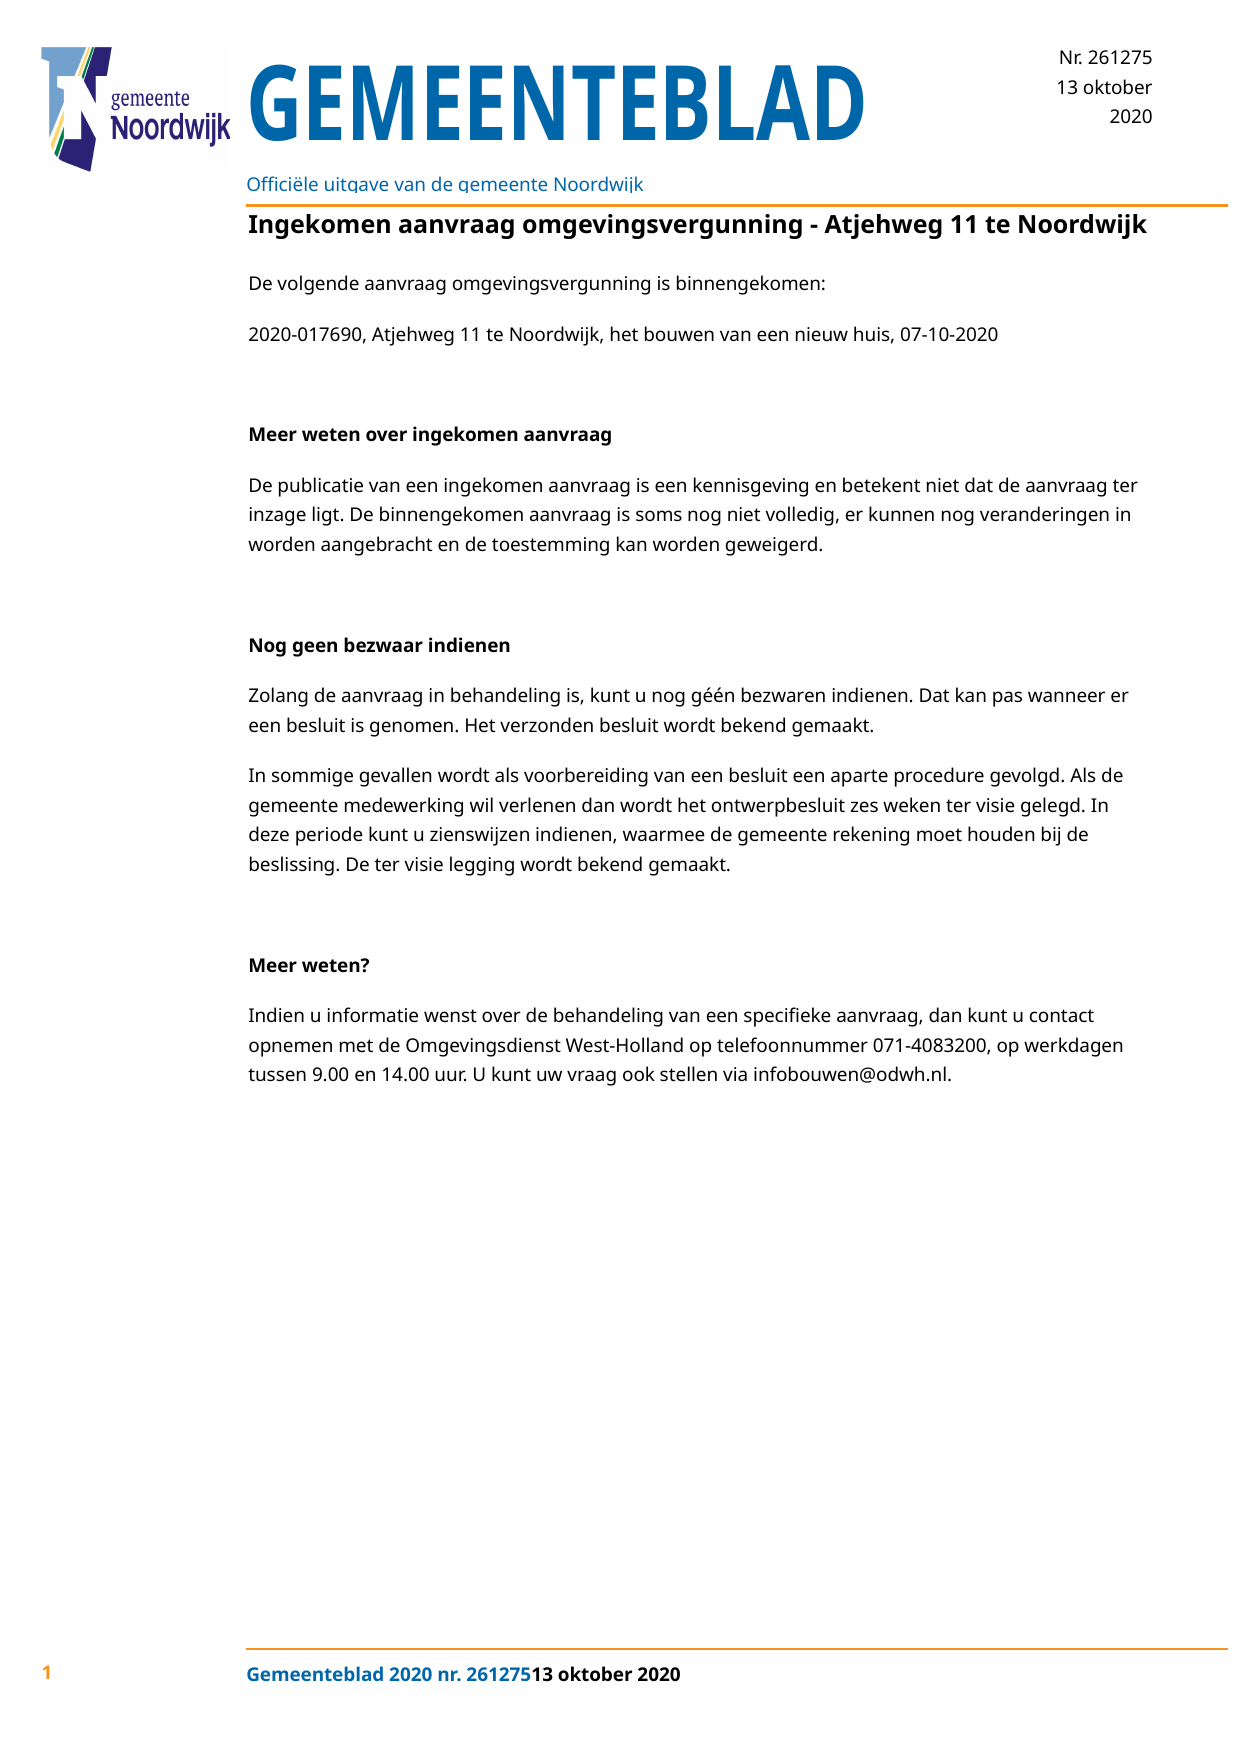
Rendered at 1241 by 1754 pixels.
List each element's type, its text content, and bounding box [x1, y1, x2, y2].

picture [41, 47, 231, 172]
text Zolang de aanvraag in behandeling is, kunt u nog géén bezwaren indienen. Dat kan pas wanneer er een besluit is genomen. Het verzonden besluit wordt bekend gemaakt. [248, 682, 1152, 738]
text Indien u informatie wenst over de behandeling van een specifieke aanvraag, dan kunt u contact opnemen met de Omgevingsdienst West-Holland op telefoonnummer 071-4083200, op werkdagen tussen 9.00 en 14.00 uur. U kunt uw vraag ook stellen via infobouwen@odwh.nl. [248, 1002, 1152, 1087]
text 2020-017690, Atjehweg 11 te Noordwijk, het bouwen van een nieuw huis, 07-10-2020 [248, 321, 1152, 346]
text De volgende aanvraag omgevingsvergunning is binnengekomen: [248, 270, 1152, 296]
text Ingekomen aanvraag omgevingsvergunning - Atjehweg 11 te Noordwijk [248, 207, 1152, 241]
text Meer weten over ingekomen aanvraag [248, 422, 1152, 447]
text Nog geen bezwaar indienen [248, 632, 1152, 658]
text In sommige gevallen wordt als voorbereiding van een besluit een aparte procedure gevolgd. Als de gemeente medewerking wil verlenen dan wordt het ontwerpbesluit zes weken ter visie gelegd. In deze periode kunt u zienswijzen indienen, waarmee de gemeente rekening moet houden bij de beslissing. De ter visie legging wordt bekend gemaakt. [248, 762, 1152, 877]
text Meer weten? [248, 952, 1152, 978]
text De publicatie van een ingekomen aanvraag is een kennisgeving en betekent niet dat de aanvraag ter inzage ligt. De binnengekomen aanvraag is soms nog niet volledig, er kunnen nog veranderingen in worden aangebracht en de toestemming kan worden geweigerd. [248, 472, 1152, 557]
